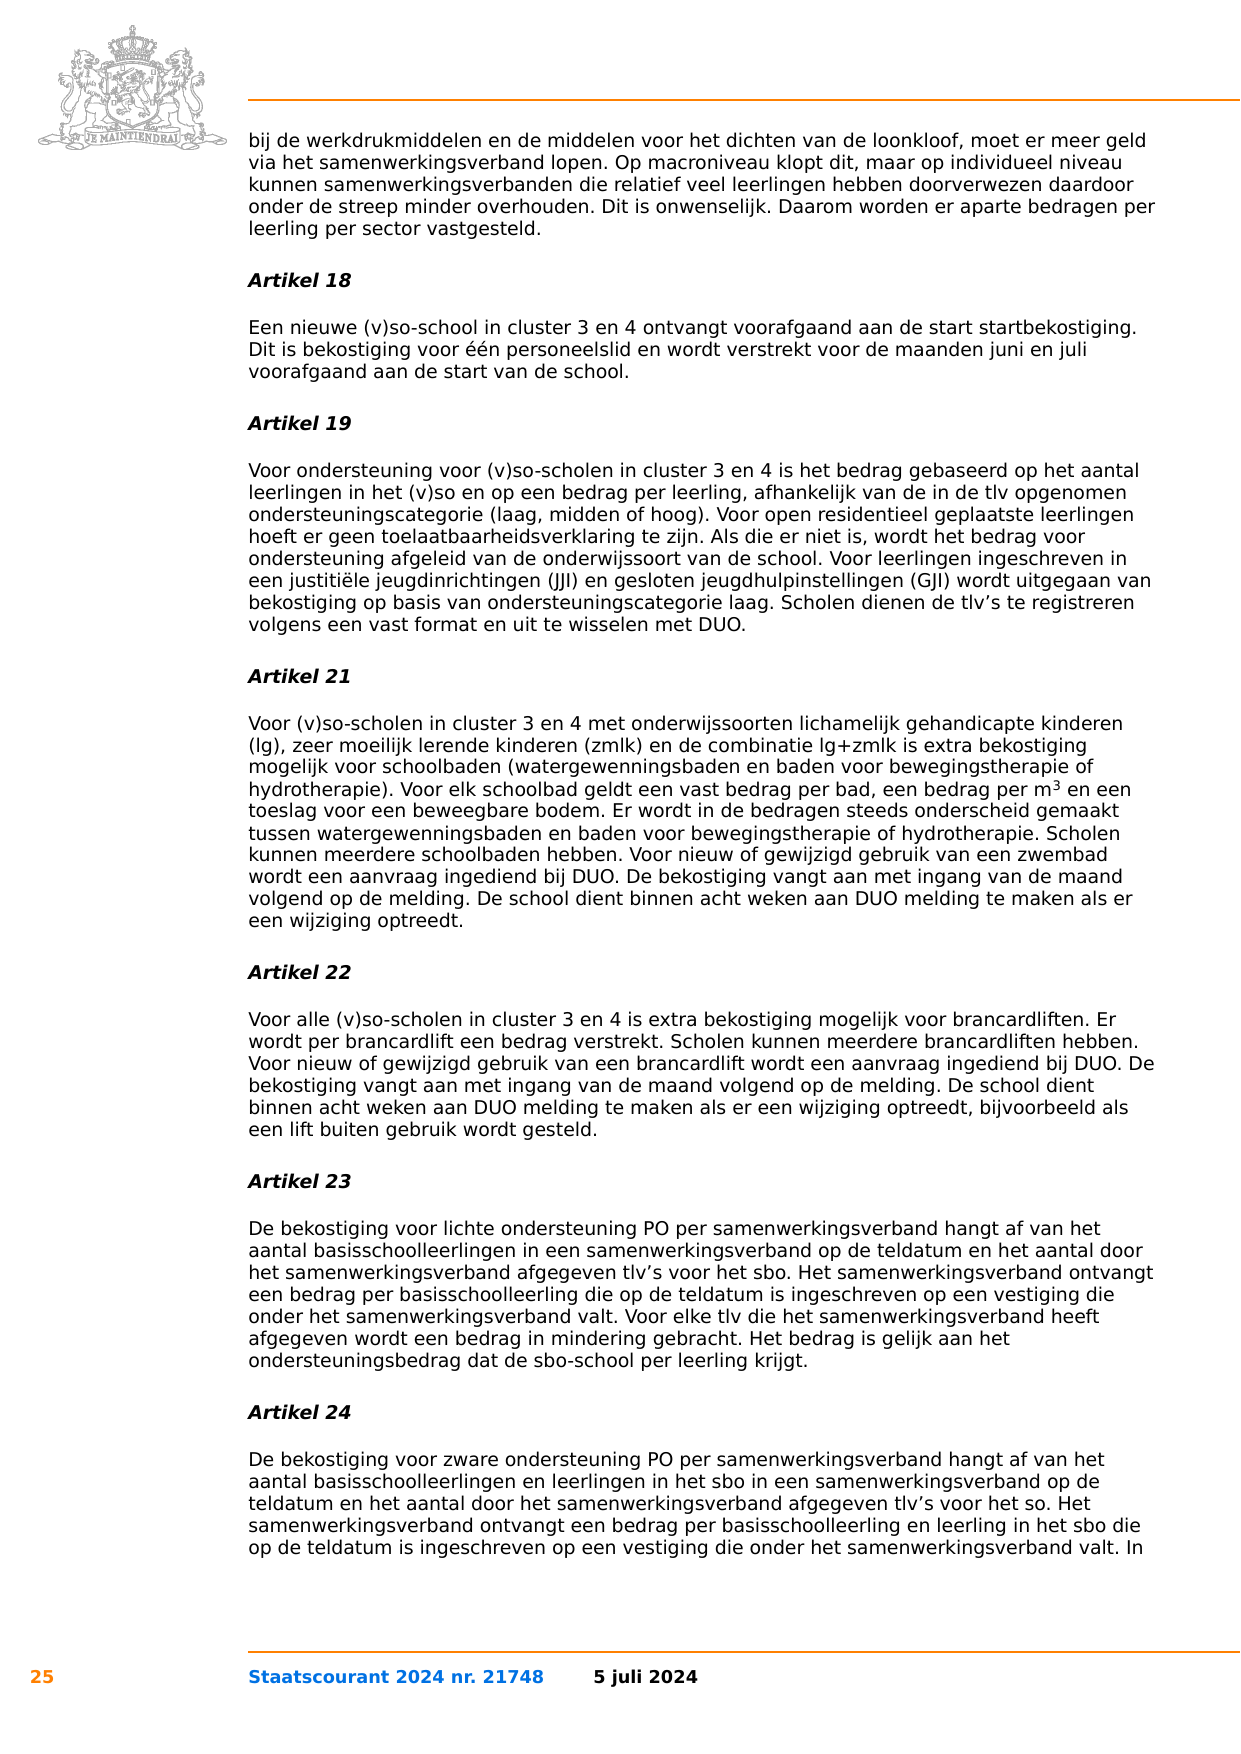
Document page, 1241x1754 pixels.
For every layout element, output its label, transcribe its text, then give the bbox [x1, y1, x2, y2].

text De bekostiging voor lichte ondersteuning PO per samenwerkingsverband hangt af van het aantal basisschoolleerlingen in een samenwerkingsverband op de teldatum en het aantal door het samenwerkingsverband afgegeven tlv’s voor het sbo. Het samenwerkingsverband ontvangt een bedrag per basisschoolleerling die op de teldatum is ingeschreven op een vestiging die onder het samenwerkingsverband valt. Voor elke tlv die het samenwerkingsverband heeft afgegeven wordt een bedrag in mindering gebracht. Het bedrag is gelijk aan het ondersteuningsbedrag dat de sbo-school per leerling krijgt. [248, 1218, 1163, 1372]
subtitle Artikel 18 [248, 270, 1163, 292]
text Voor alle (v)so-scholen in cluster 3 en 4 is extra bekostiging mogelijk voor brancardliften. Er wordt per brancardlift een bedrag verstrekt. Scholen kunnen meerdere brancardliften hebben. Voor nieuw of gewijzigd gebruik van een brancardlift wordt een aanvraag ingediend bij DUO. De bekostiging vangt aan met ingang van de maand volgend op de melding. De school dient binnen acht weken aan DUO melding te maken als er een wijziging optreedt, bijvoorbeeld als een lift buiten gebruik wordt gesteld. [248, 1009, 1163, 1141]
text Voor (v)so-scholen in cluster 3 en 4 met onderwijssoorten lichamelijk gehandicapte kinderen (lg), zeer moeilijk lerende kinderen (zmlk) en de combinatie lg+zmlk is extra bekostiging mogelijk voor schoolbaden (watergewenningsbaden en baden voor bewegingstherapie of hydrotherapie). Voor elk schoolbad geldt een vast bedrag per bad, een bedrag per m3 en een toeslag voor een beweegbare bodem. Er wordt in de bedragen steeds onderscheid gemaakt tussen watergewenningsbaden en baden voor bewegingstherapie of hydrotherapie. Scholen kunnen meerdere schoolbaden hebben. Voor nieuw of gewijzigd gebruik van een zwembad wordt een aanvraag ingediend bij DUO. De bekostiging vangt aan met ingang van de maand volgend op de melding. De school dient binnen acht weken aan DUO melding te maken als er een wijziging optreedt. [248, 712, 1163, 932]
text Voor ondersteuning voor (v)so-scholen in cluster 3 en 4 is het bedrag gebaseerd op het aantal leerlingen in het (v)so en op een bedrag per leerling, afhankelijk van de in de tlv opgenomen ondersteuningscategorie (laag, midden of hoog). Voor open residentieel geplaatste leerlingen hoeft er geen toelaatbaarheidsverklaring te zijn. Als die er niet is, wordt het bedrag voor ondersteuning afgeleid van de onderwijssoort van de school. Voor leerlingen ingeschreven in een justitiële jeugdinrichtingen (JJI) en gesloten jeugdhulpinstellingen (GJI) wordt uitgegaan van bekostiging op basis van ondersteuningscategorie laag. Scholen dienen de tlv’s te registreren volgens een vast format en uit te wisselen met DUO. [248, 460, 1163, 636]
text Een nieuwe (v)so-school in cluster 3 en 4 ontvangt voorafgaand aan de start startbekostiging. Dit is bekostiging voor één personeelslid en wordt verstrekt voor de maanden juni en juli voorafgaand aan de start van de school. [248, 317, 1163, 383]
subtitle Artikel 22 [248, 962, 1163, 984]
text bij de werkdrukmiddelen en de middelen voor het dichten van de loonkloof, moet er meer geld via het samenwerkingsverband lopen. Op macroniveau klopt dit, maar op individueel niveau kunnen samenwerkingsverbanden die relatief veel leerlingen hebben doorverwezen daardoor onder de streep minder overhouden. Dit is onwenselijk. Daarom worden er aparte bedragen per leerling per sector vastgesteld. [248, 130, 1163, 240]
subtitle Artikel 19 [248, 413, 1163, 435]
text De bekostiging voor zware ondersteuning PO per samenwerkingsverband hangt af van het aantal basisschoolleerlingen en leerlingen in het sbo in een samenwerkingsverband op de teldatum en het aantal door het samenwerkingsverband afgegeven tlv’s voor het so. Het samenwerkingsverband ontvangt een bedrag per basisschoolleerling en leerling in het sbo die op de teldatum is ingeschreven op een vestiging die onder het samenwerkingsverband valt. In [248, 1449, 1163, 1559]
picture [38, 25, 227, 150]
subtitle Artikel 24 [248, 1402, 1163, 1424]
subtitle Artikel 23 [248, 1171, 1163, 1193]
subtitle Artikel 21 [248, 666, 1163, 687]
